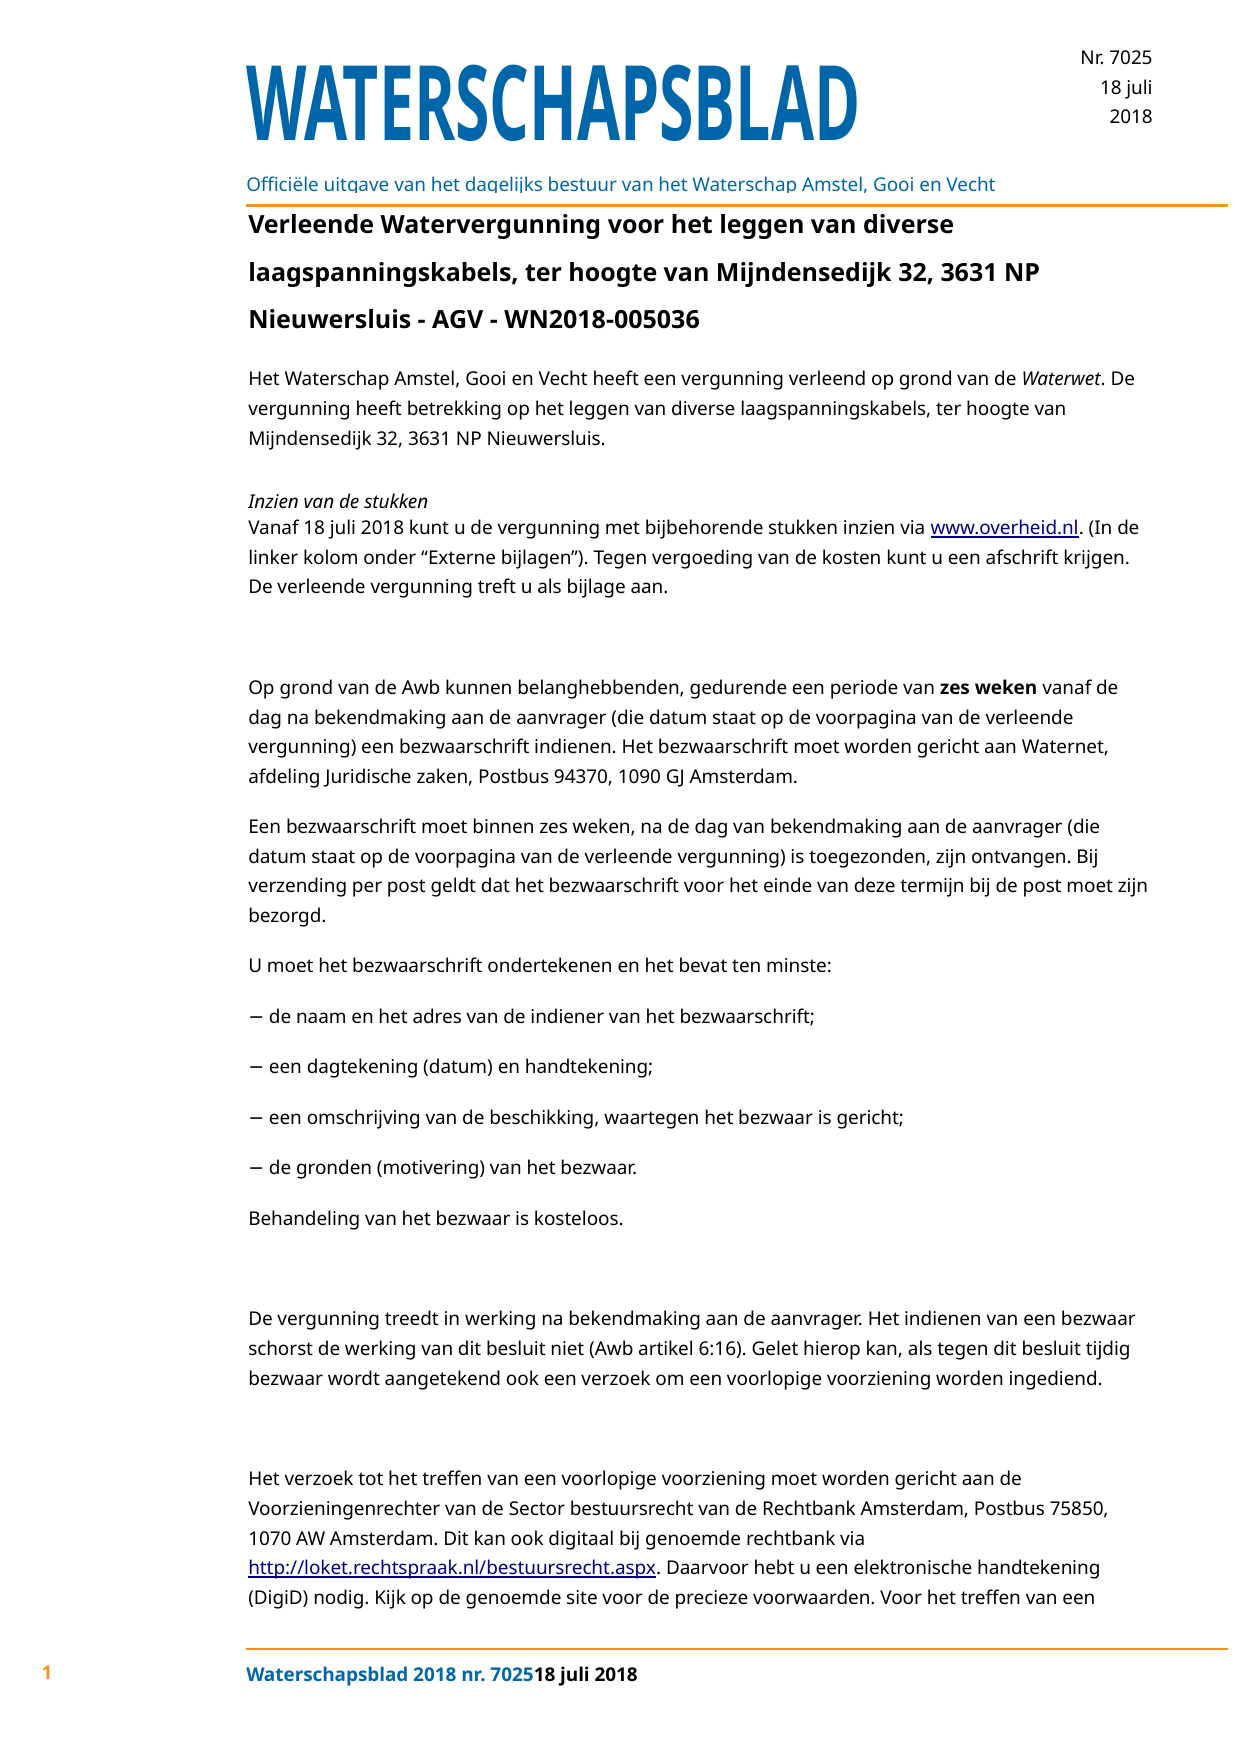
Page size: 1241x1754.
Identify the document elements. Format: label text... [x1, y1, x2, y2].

text − de naam en het adres van de indiener van het bezwaarschrift; [248, 1003, 1152, 1029]
text Het Waterschap Amstel, Gooi en Vecht heeft een vergunning verleend op grond van de Waterwet. De vergunning heeft betrekking op het leggen van diverse laagspanningskabels, ter hoogte van Mijndensedijk 32, 3631 NP Nieuwersluis. [248, 366, 1152, 450]
text − een dagtekening (datum) en handtekening; [248, 1053, 1152, 1079]
text Behandeling van het bezwaar is kosteloos. [248, 1205, 1152, 1231]
text Op grond van de Awb kunnen belanghebbenden, gedurende een periode van zes weken vanaf de dag na bekendmaking aan de aanvrager (die datum staat op de voorpagina van de verleende vergunning) een bezwaarschrift indienen. Het bezwaarschrift moet worden gericht aan Waternet, afdeling Juridische zaken, Postbus 94370, 1090 GJ Amsterdam. [248, 674, 1152, 789]
picture [41, 47, 231, 172]
text − een omschrijving van de beschikking, waartegen het bezwaar is gericht; [248, 1104, 1152, 1130]
text Vanaf 18 juli 2018 kunt u de vergunning met bijbehorende stukken inzien via www.overheid.nl. (In de linker kolom onder “Externe bijlagen”). Tegen vergoeding van de kosten kunt u een afschrift krijgen. De verleende vergunning treft u als bijlage aan. [248, 514, 1152, 599]
text Verleende Watervergunning voor het leggen van diverse laagspanningskabels, ter hoogte van Mijndensedijk 32, 3631 NP Nieuwersluis - AGV - WN2018-005036 [248, 207, 1152, 336]
text − de gronden (motivering) van het bezwaar. [248, 1154, 1152, 1180]
text Inzien van de stukken [248, 489, 1152, 514]
text Het verzoek tot het treffen van een voorlopige voorziening moet worden gericht aan de Voorzieningenrechter van de Sector bestuursrecht van de Rechtbank Amsterdam, Postbus 75850, 1070 AW Amsterdam. Dit kan ook digitaal bij genoemde rechtbank via http://loket.rechtspraak.nl/bestuursrecht.aspx. Daarvoor hebt u een elektronische handtekening (DigiD) nodig. Kijk op de genoemde site voor de precieze voorwaarden. Voor het treffen van een [248, 1466, 1152, 1610]
text De vergunning treedt in werking na bekendmaking aan de aanvrager. Het indienen van een bezwaar schorst de werking van dit besluit niet (Awb artikel 6:16). Gelet hierop kan, als tegen dit besluit tijdig bezwaar wordt aangetekend ook een verzoek om een voorlopige voorziening worden ingediend. [248, 1306, 1152, 1391]
text Een bezwaarschrift moet binnen zes weken, na de dag van bekendmaking aan de aanvrager (die datum staat op de voorpagina van de verleende vergunning) is toegezonden, zijn ontvangen. Bij verzending per post geldt dat het bezwaarschrift voor het einde van deze termijn bij de post moet zijn bezorgd. [248, 813, 1152, 928]
text U moet het bezwaarschrift ondertekenen en het bevat ten minste: [248, 953, 1152, 978]
